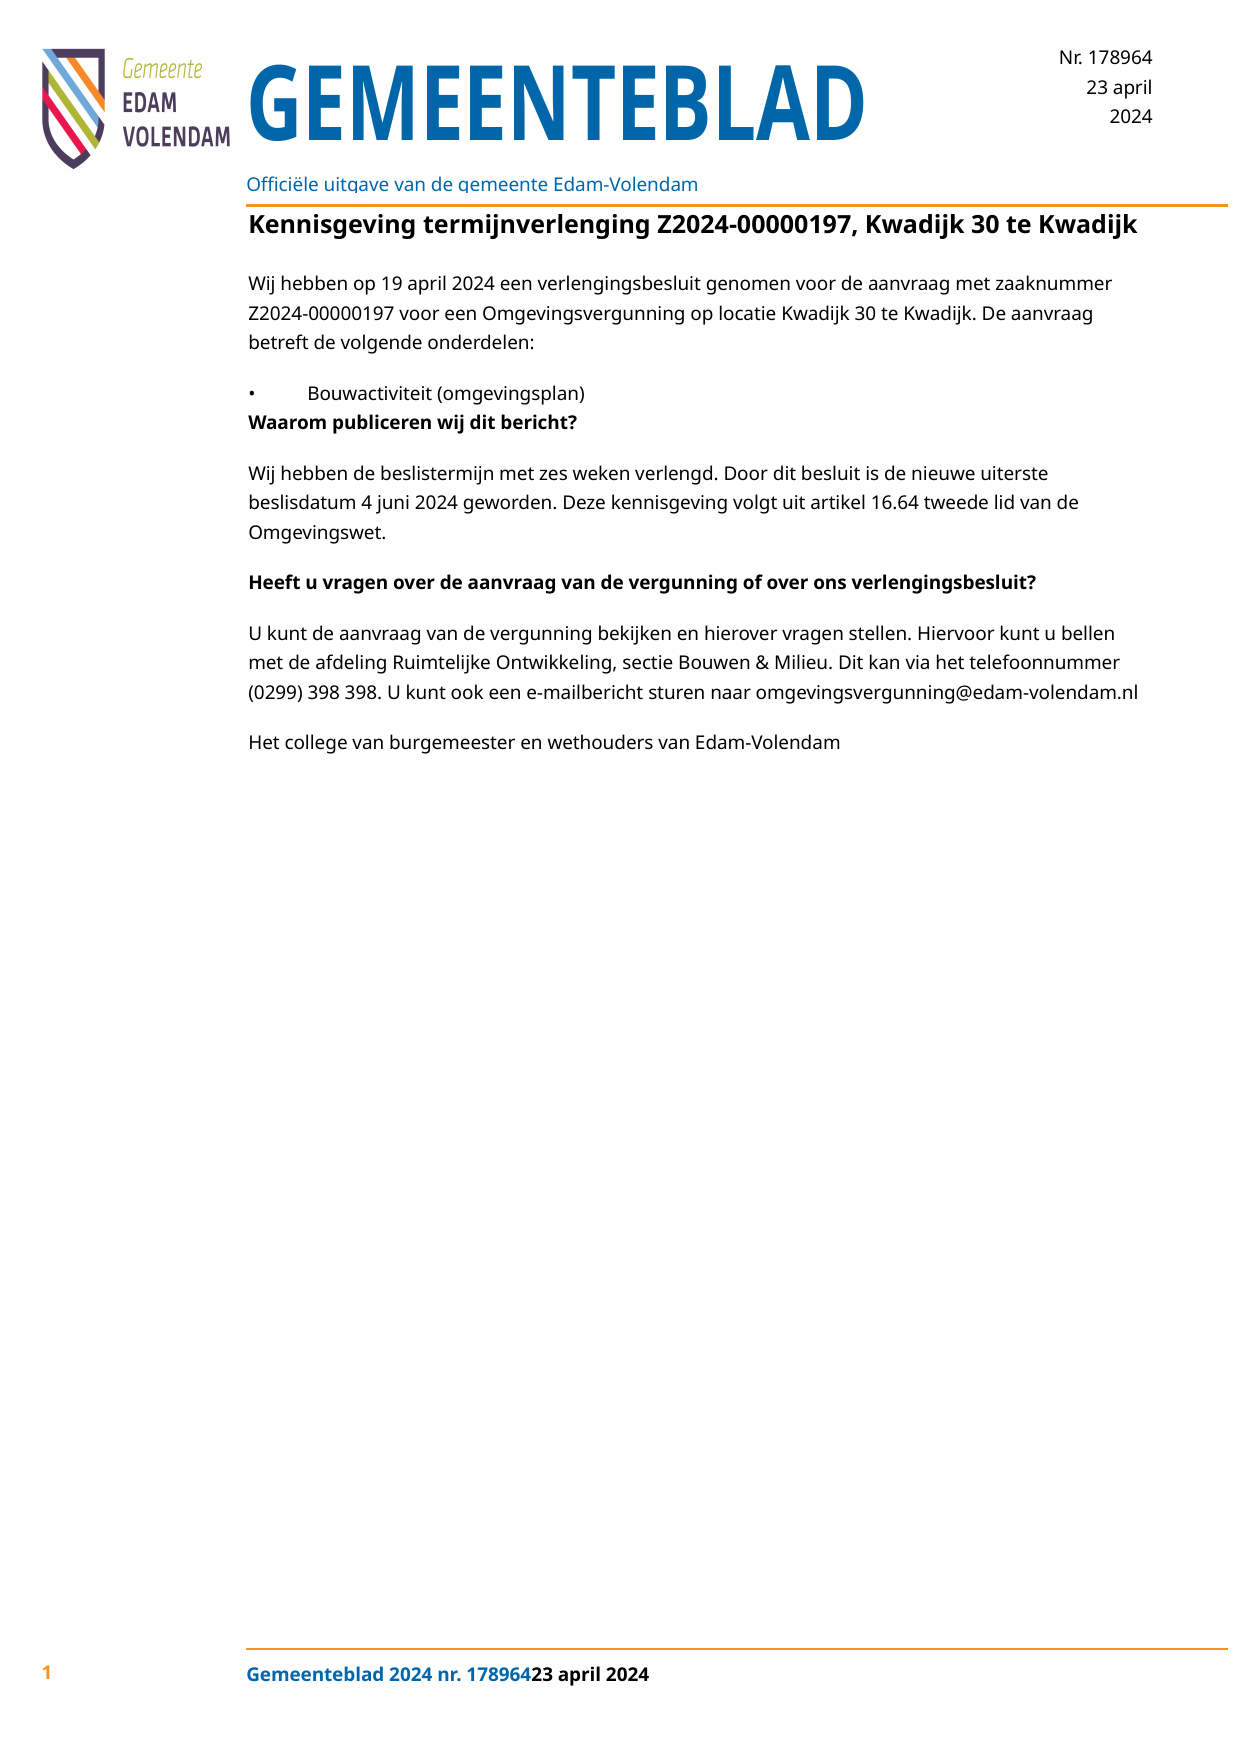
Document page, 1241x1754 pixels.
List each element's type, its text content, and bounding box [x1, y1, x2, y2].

text U kunt de aanvraag van de vergunning bekijken en hierover vragen stellen. Hiervoor kunt u bellen met de afdeling Ruimtelijke Ontwikkeling, sectie Bouwen & Milieu. Dit kan via het telefoonnummer (0299) 398 398. U kunt ook een e-mailbericht sturen naar omgevingsvergunning@edam-volendam.nl [248, 620, 1152, 705]
text Heeft u vragen over de aanvraag van de vergunning of over ons verlengingsbesluit? [248, 569, 1152, 595]
text Het college van burgemeester en wethouders van Edam-Volendam [248, 729, 1152, 755]
text Wij hebben op 19 april 2024 een verlengingsbesluit genomen voor de aanvraag met zaaknummer Z2024-00000197 voor een Omgevingsvergunning op locatie Kwadijk 30 te Kwadijk. De aanvraag betreft de volgende onderdelen: [248, 270, 1152, 355]
text Kennisgeving termijnverlenging Z2024-00000197, Kwadijk 30 te Kwadijk [248, 207, 1152, 241]
picture [41, 47, 231, 172]
text Wij hebben de beslistermijn met zes weken verlengd. Door dit besluit is de nieuwe uiterste beslisdatum 4 juni 2024 geworden. Deze kennisgeving volgt uit artikel 16.64 tweede lid van de Omgevingswet. [248, 460, 1152, 545]
list Bouwactiviteit (omgevingsplan) [248, 380, 1152, 406]
text Waarom publiceren wij dit bericht? [248, 409, 1152, 435]
